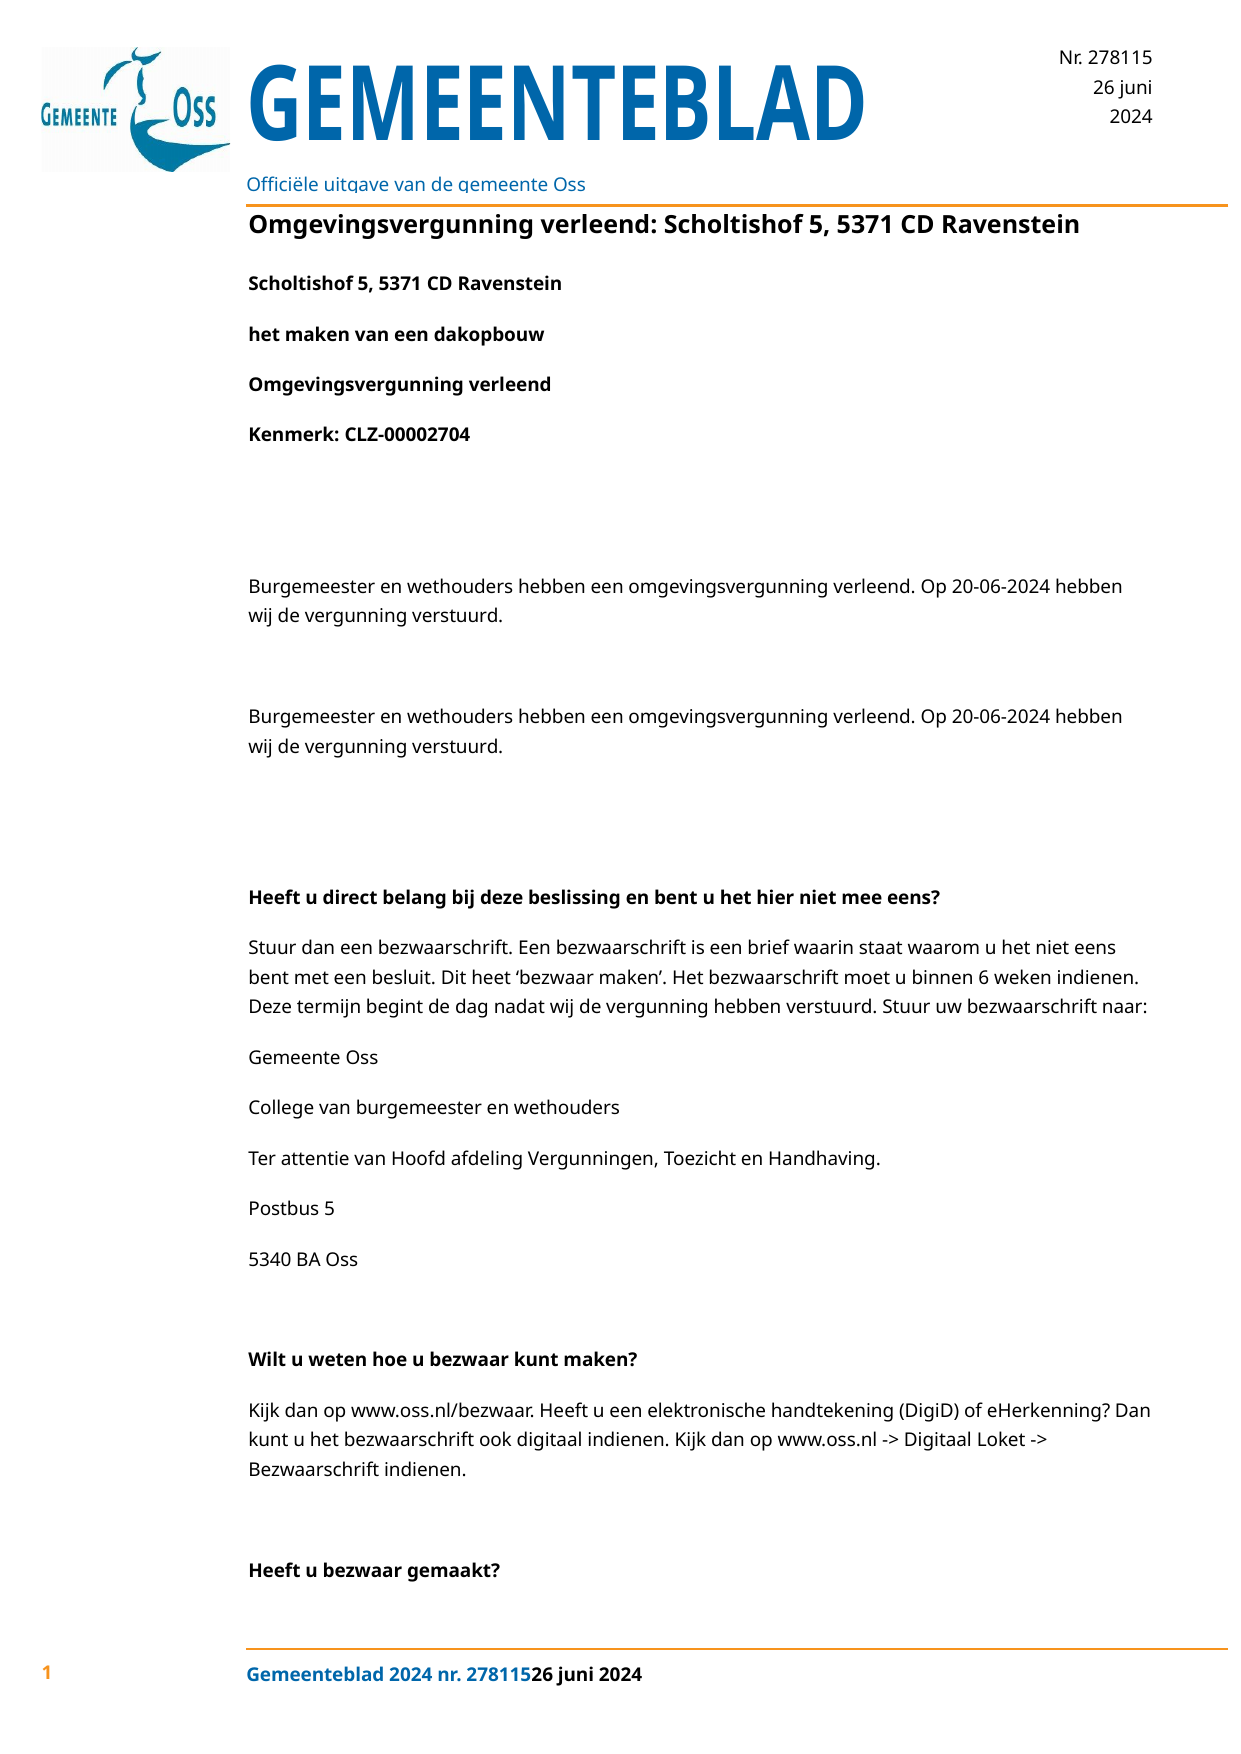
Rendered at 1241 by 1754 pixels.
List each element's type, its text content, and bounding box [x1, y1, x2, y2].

text het maken van een dakopbouw [248, 321, 1152, 346]
text Kenmerk: CLZ-00002704 [248, 422, 1152, 447]
text Omgevingsvergunning verleend: Scholtishof 5, 5371 CD Ravenstein [248, 207, 1152, 241]
text Ter attentie van Hoofd afdeling Vergunningen, Toezicht en Handhaving. [248, 1145, 1152, 1171]
picture [41, 47, 231, 172]
text Omgevingsvergunning verleend [248, 371, 1152, 397]
text Scholtishof 5, 5371 CD Ravenstein [248, 270, 1152, 296]
text 5340 BA Oss [248, 1246, 1152, 1271]
text Heeft u direct belang bij deze beslissing en bent u het hier niet mee eens? [248, 884, 1152, 910]
text Burgemeester en wethouders hebben een omgevingsvergunning verleend. Op 20-06-2024 hebben wij de vergunning verstuurd. [248, 573, 1152, 628]
text Stuur dan een bezwaarschrift. Een bezwaarschrift is een brief waarin staat waarom u het niet eens bent met een besluit. Dit heet ‘bezwaar maken’. Het bezwaarschrift moet u binnen 6 weken indienen. Deze termijn begint de dag nadat wij de vergunning hebben verstuurd. Stuur uw bezwaarschrift naar: [248, 934, 1152, 1019]
text Burgemeester en wethouders hebben een omgevingsvergunning verleend. Op 20-06-2024 hebben wij de vergunning verstuurd. [248, 703, 1152, 758]
text Gemeente Oss [248, 1044, 1152, 1070]
text Wilt u weten hoe u bezwaar kunt maken? [248, 1347, 1152, 1372]
text Kijk dan op www.oss.nl/bezwaar. Heeft u een elektronische handtekening (DigiD) of eHerkenning? Dan kunt u het bezwaarschrift ook digitaal indienen. Kijk dan op www.oss.nl -> Digitaal Loket -> Bezwaarschrift indienen. [248, 1397, 1152, 1482]
text Heeft u bezwaar gemaakt? [248, 1557, 1152, 1583]
text College van burgemeester en wethouders [248, 1094, 1152, 1120]
text Postbus 5 [248, 1195, 1152, 1221]
